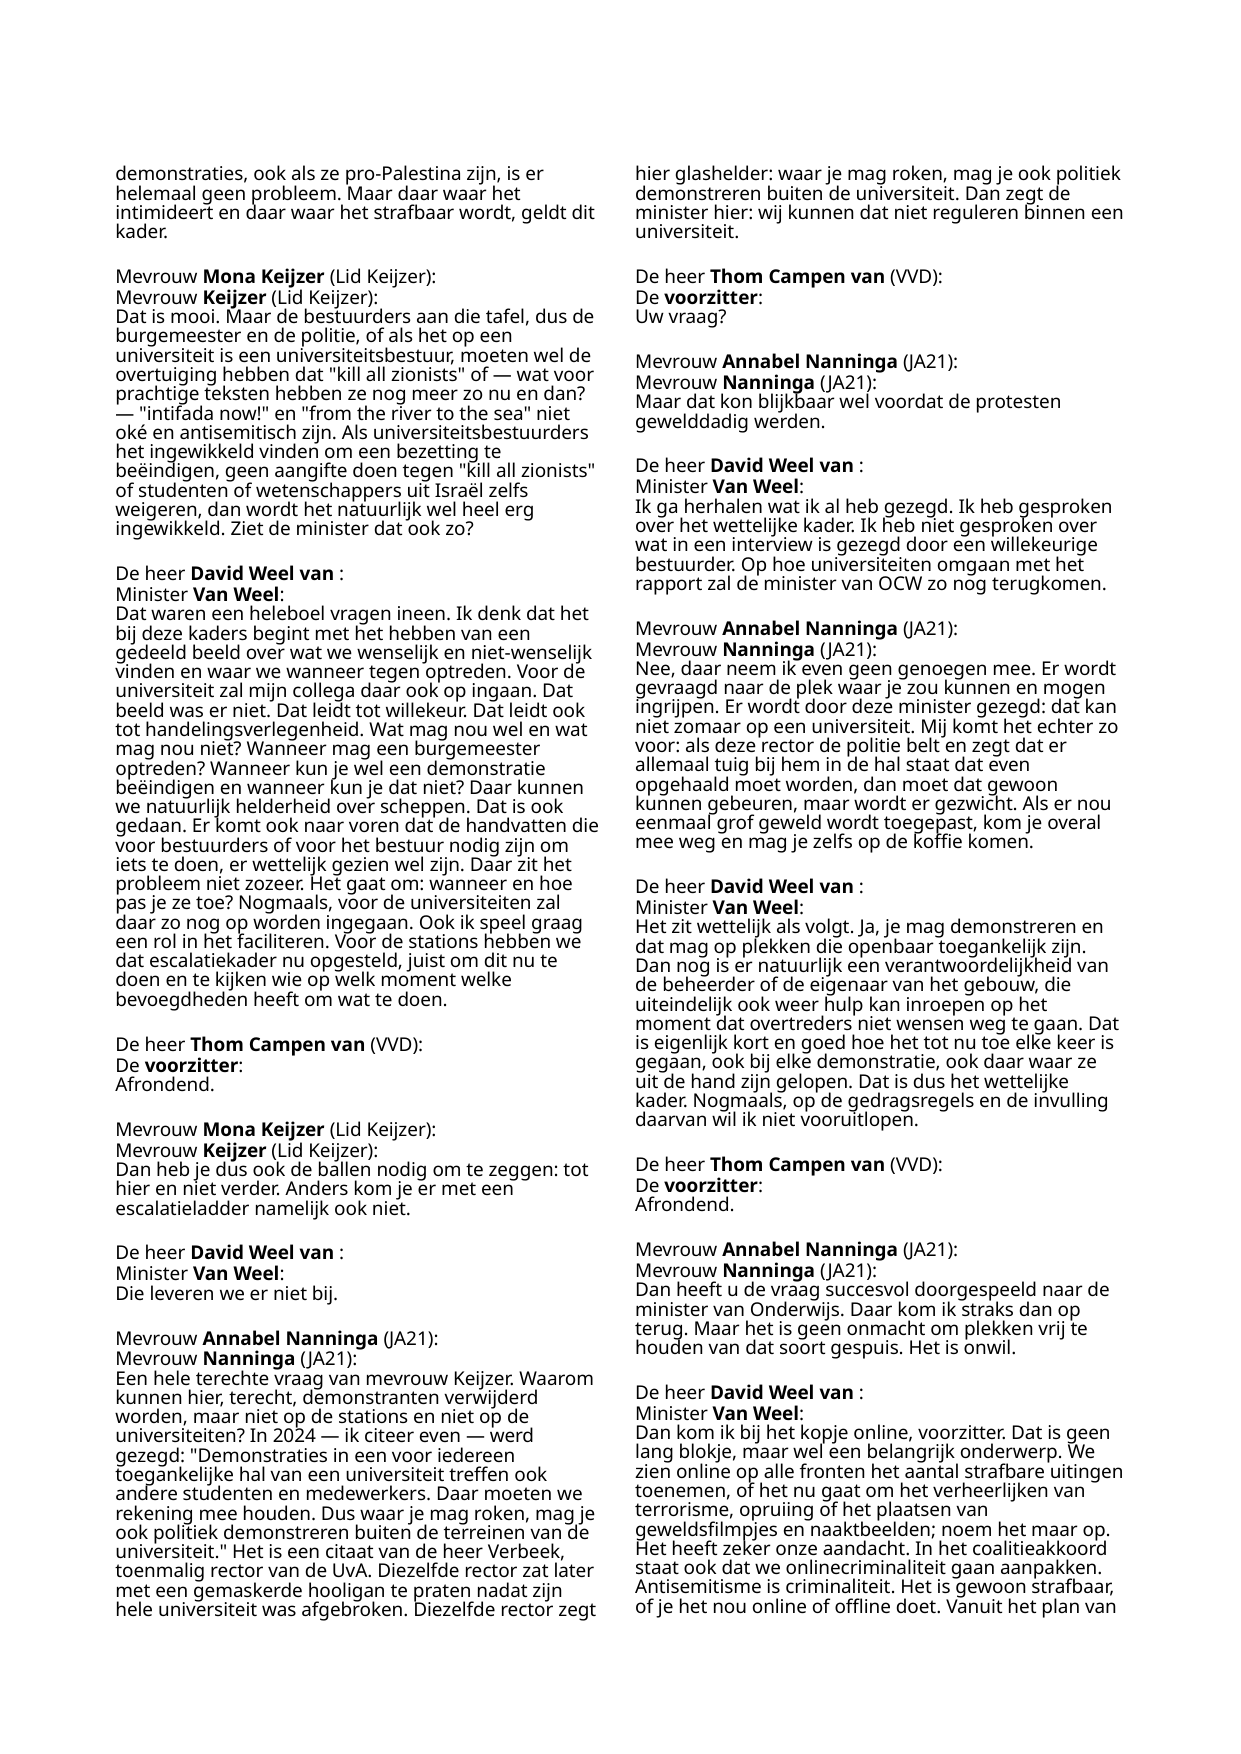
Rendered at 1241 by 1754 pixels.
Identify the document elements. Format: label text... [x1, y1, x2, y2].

text Afrondend. [635, 1196, 1125, 1216]
text Afrondend. [115, 1076, 605, 1095]
text De heer David Weel van : [115, 560, 605, 586]
text Minister Van Weel: [635, 1405, 1125, 1424]
text De heer David Weel van : [635, 873, 1125, 899]
text Mevrouw Keijzer (Lid Keijzer): [115, 289, 605, 308]
text Ik ga herhalen wat ik al heb gezegd. Ik heb gesproken over het wettelijke kader. Ik heb niet gesproken over wat in een interview is gezegd door een willekeurige bestuurder. Op hoe universiteiten omgaan met het rapport zal de minister van OCW zo nog terugkomen. [635, 498, 1125, 594]
text hier glashelder: waar je mag roken, mag je ook politiek demonstreren buiten de universiteit. Dan zegt de minister hier: wij kunnen dat niet reguleren binnen een universiteit. [635, 165, 1125, 242]
text Minister Van Weel: [635, 899, 1125, 918]
text De voorzitter: [115, 1057, 605, 1076]
text Mevrouw Keijzer (Lid Keijzer): [115, 1142, 605, 1161]
text Mevrouw Nanninga (JA21): [635, 1262, 1125, 1281]
text De voorzitter: [635, 289, 1125, 308]
text Mevrouw Nanninga (JA21): [115, 1350, 605, 1370]
text Minister Van Weel: [115, 1265, 605, 1284]
text De heer David Weel van : [635, 1379, 1125, 1405]
text Mevrouw Nanninga (JA21): [635, 374, 1125, 393]
text De heer David Weel van : [115, 1239, 605, 1265]
text De heer David Weel van : [635, 453, 1125, 478]
text Nee, daar neem ik even geen genoegen mee. Er wordt gevraagd naar de plek waar je zou kunnen en mogen ingrijpen. Er wordt door deze minister gezegd: dat kan niet zomaar op een universiteit. Mij komt het echter zo voor: als deze rector de politie belt en zegt dat er allemaal tuig bij hem in de hal staat dat even opgehaald moet worden, dan moet dat gewoon kunnen gebeuren, maar wordt er gezwicht. Als er nou eenmaal grof geweld wordt toegepast, kom je overal mee weg en mag je zelfs op de koffie komen. [635, 660, 1125, 853]
text demonstraties, ook als ze pro-Palestina zijn, is er helemaal geen probleem. Maar daar waar het intimideert en daar waar het strafbaar wordt, geldt dit kader. [115, 165, 605, 242]
text Die leveren we er niet bij. [115, 1284, 605, 1304]
text Dan heeft u de vraag succesvol doorgespeeld naar de minister van Onderwijs. Daar kom ik straks dan op terug. Maar het is geen onmacht om plekken vrij te houden van dat soort gespuis. Het is onwil. [635, 1281, 1125, 1358]
text Mevrouw Annabel Nanninga (JA21): [635, 1236, 1125, 1262]
text Dan heb je dus ook de ballen nodig om te zeggen: tot hier en niet verder. Anders kom je er met een escalatieladder namelijk ook niet. [115, 1161, 605, 1219]
text Het zit wettelijk als volgt. Ja, je mag demonstreren en dat mag op plekken die openbaar toegankelijk zijn. Dan nog is er natuurlijk een verantwoordelijkheid van de beheerder of de eigenaar van het gebouw, die uiteindelijk ook weer hulp kan inroepen op het moment dat overtreders niet wensen weg te gaan. Dat is eigenlijk kort en goed hoe het tot nu toe elke keer is gegaan, ook bij elke demonstratie, ook daar waar ze uit de hand zijn gelopen. Dat is dus het wettelijke kader. Nogmaals, op de gedragsregels en de invulling daarvan wil ik niet vooruitlopen. [635, 918, 1125, 1130]
text Minister Van Weel: [115, 586, 605, 605]
text Een hele terechte vraag van mevrouw Keijzer. Waarom kunnen hier, terecht, demonstranten verwijderd worden, maar niet op de stations en niet op de universiteiten? In 2024 — ik citeer even — werd gezegd: "Demonstraties in een voor iedereen toegankelijke hal van een universiteit treffen ook andere studenten en medewerkers. Daar moeten we rekening mee houden. Dus waar je mag roken, mag je ook politiek demonstreren buiten de terreinen van de universiteit." Het is een citaat van de heer Verbeek, toenmalig rector van de UvA. Diezelfde rector zat later met een gemaskerde hooligan te praten nadat zijn hele universiteit was afgebroken. Diezelfde rector zegt [115, 1370, 605, 1620]
text Dat waren een heleboel vragen ineen. Ik denk dat het bij deze kaders begint met het hebben van een gedeeld beeld over wat we wenselijk en niet-wenselijk vinden en waar we wanneer tegen optreden. Voor de universiteit zal mijn collega daar ook op ingaan. Dat beeld was er niet. Dat leidt tot willekeur. Dat leidt ook tot handelingsverlegenheid. Wat mag nou wel en wat mag nou niet? Wanneer mag een burgemeester optreden? Wanneer kun je wel een demonstratie beëindigen en wanneer kun je dat niet? Daar kunnen we natuurlijk helderheid over scheppen. Dat is ook gedaan. Er komt ook naar voren dat de handvatten die voor bestuurders of voor het bestuur nodig zijn om iets te doen, er wettelijk gezien wel zijn. Daar zit het probleem niet zozeer. Het gaat om: wanneer en hoe pas je ze toe? Nogmaals, voor de universiteiten zal daar zo nog op worden ingegaan. Ook ik speel graag een rol in het faciliteren. Voor de stations hebben we dat escalatiekader nu opgesteld, juist om dit nu te doen en te kijken wie op welk moment welke bevoegdheden heeft om wat te doen. [115, 605, 605, 1010]
text De heer Thom Campen van (VVD): [635, 263, 1125, 289]
text Dat is mooi. Maar de bestuurders aan die tafel, dus de burgemeester en de politie, of als het op een universiteit is een universiteitsbestuur, moeten wel de overtuiging hebben dat "kill all zionists" of — wat voor prachtige teksten hebben ze nog meer zo nu en dan? — "intifada now!" en "from the river to the sea" niet oké en antisemitisch zijn. Als universiteitsbestuurders het ingewikkeld vinden om een bezetting te beëindigen, geen aangifte doen tegen "kill all zionists" of studenten of wetenschappers uit Israël zelfs weigeren, dan wordt het natuurlijk wel heel erg ingewikkeld. Ziet de minister dat ook zo? [115, 308, 605, 539]
text De voorzitter: [635, 1177, 1125, 1196]
text De heer Thom Campen van (VVD): [115, 1031, 605, 1057]
text Dan kom ik bij het kopje online, voorzitter. Dat is geen lang blokje, maar wel een belangrijk onderwerp. We zien online op alle fronten het aantal strafbare uitingen toenemen, of het nu gaat om het verheerlijken van terrorisme, opruiing of het plaatsen van geweldsfilmpjes en naaktbeelden; noem het maar op. Het heeft zeker onze aandacht. In het coalitieakkoord staat ook dat we onlinecriminaliteit gaan aanpakken. Antisemitisme is criminaliteit. Het is gewoon strafbaar, of je het nou online of offline doet. Vanuit het plan van [635, 1424, 1125, 1617]
text Minister Van Weel: [635, 478, 1125, 498]
text Mevrouw Nanninga (JA21): [635, 641, 1125, 660]
text Uw vraag? [635, 308, 1125, 327]
text Mevrouw Annabel Nanninga (JA21): [115, 1325, 605, 1350]
text Mevrouw Mona Keijzer (Lid Keijzer): [115, 1116, 605, 1142]
text Maar dat kon blijkbaar wel voordat de protesten gewelddadig werden. [635, 393, 1125, 432]
text De heer Thom Campen van (VVD): [635, 1151, 1125, 1177]
text Mevrouw Annabel Nanninga (JA21): [635, 615, 1125, 641]
text Mevrouw Annabel Nanninga (JA21): [635, 348, 1125, 374]
text Mevrouw Mona Keijzer (Lid Keijzer): [115, 263, 605, 289]
